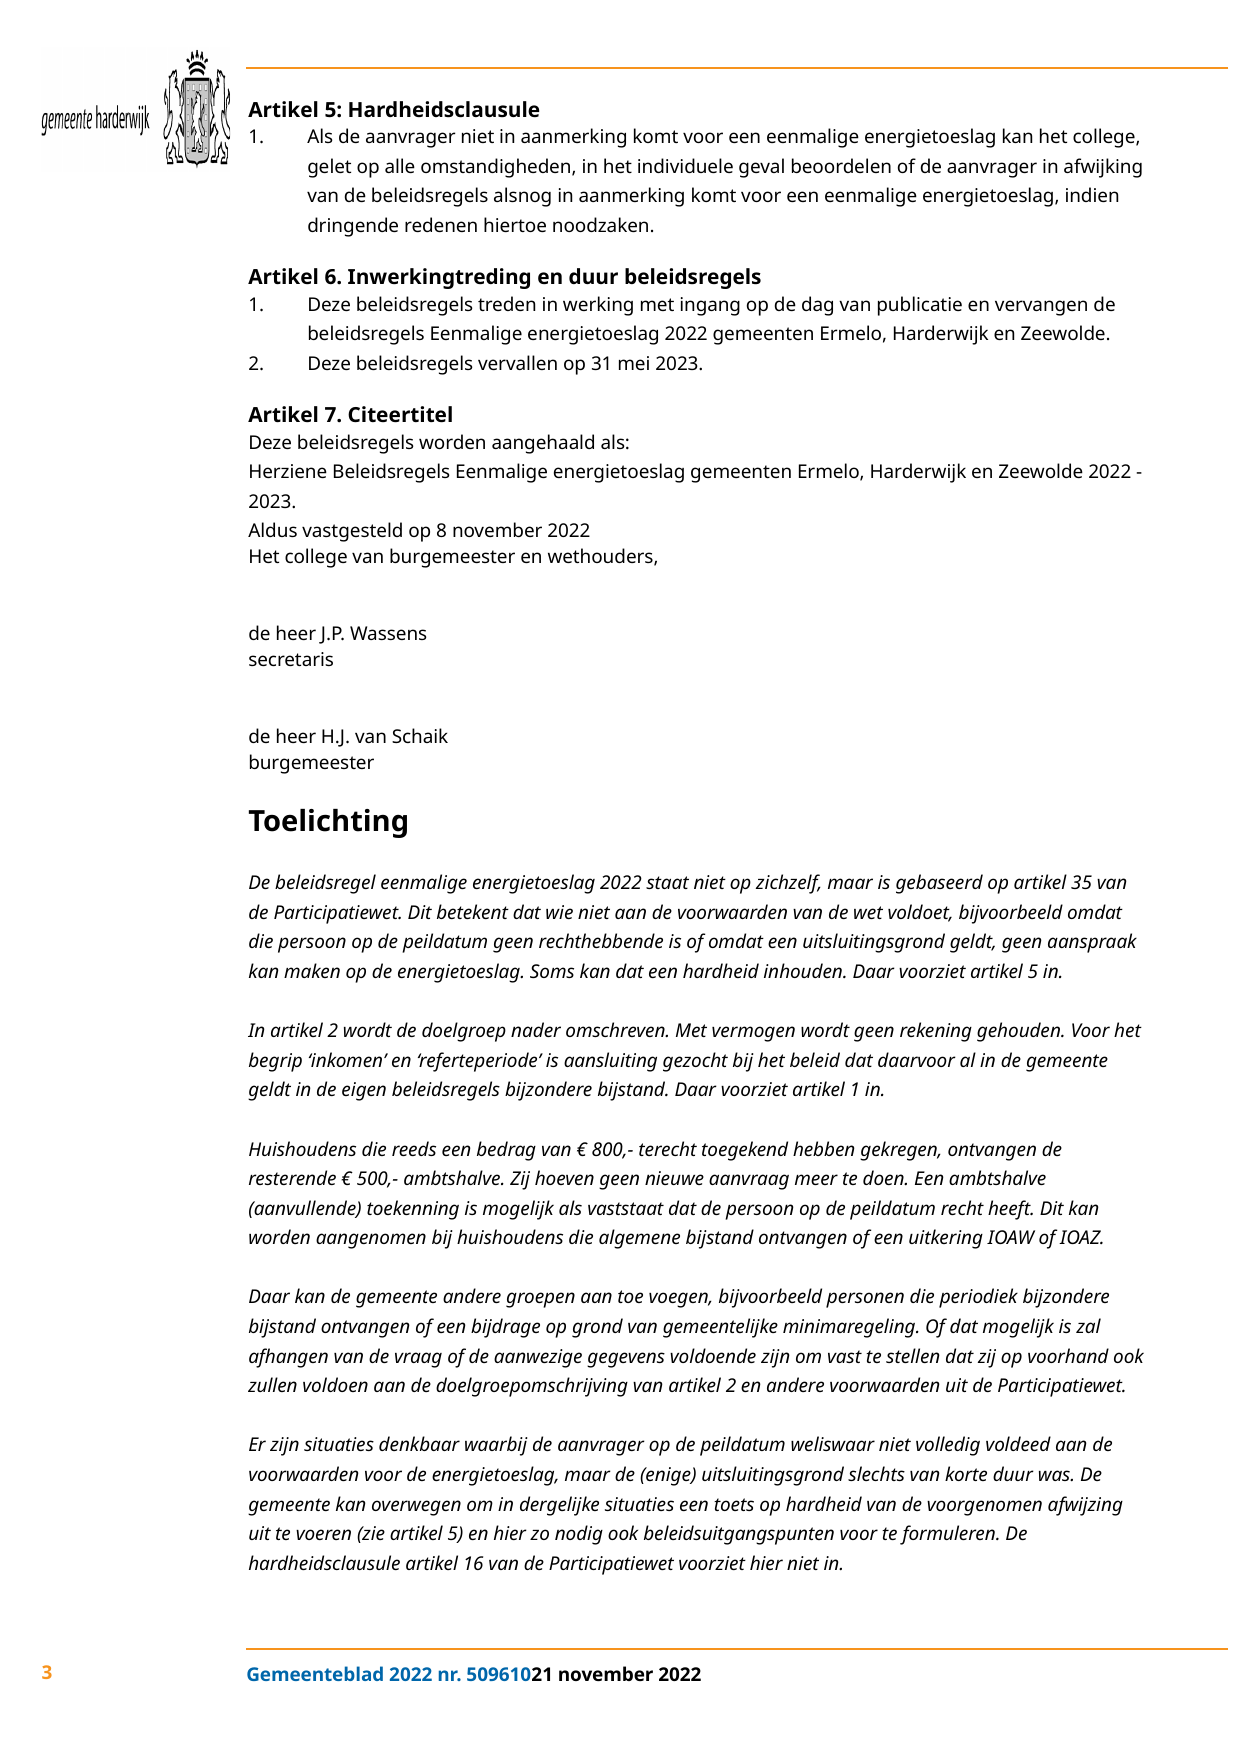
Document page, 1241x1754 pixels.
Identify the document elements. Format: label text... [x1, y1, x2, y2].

text Huishoudens die reeds een bedrag van € 800,- terecht toegekend hebben gekregen, ontvangen de resterende € 500,- ambtshalve. Zij hoeven geen nieuwe aanvraag meer te doen. Een ambtshalve (aanvullende) toekenning is mogelijk als vaststaat dat de persoon op de peildatum recht heeft. Dit kan worden aangenomen bij huishoudens die algemene bijstand ontvangen of een uitkering IOAW of IOAZ. [248, 1136, 1152, 1250]
text In artikel 2 wordt de doelgroep nader omschreven. Met vermogen wordt geen rekening gehouden. Voor het begrip ‘inkomen’ en ‘referteperiode’ is aansluiting gezocht bij het beleid dat daarvoor al in de gemeente geldt in de eigen beleidsregels bijzondere bijstand. Daar voorziet artikel 1 in. [248, 1017, 1152, 1102]
picture [41, 47, 231, 172]
text Artikel 6. Inwerkingtreding en duur beleidsregels [248, 262, 1152, 291]
list Als de aanvrager niet in aanmerking komt voor een eenmalige energietoeslag kan het college, gelet op alle omstandigheden, in het individuele geval beoordelen of de aanvrager in afwijking van de beleidsregels alsnog in aanmerking komt voor een eenmalige energietoeslag, indien dringende redenen hiertoe noodzaken. [248, 123, 1152, 238]
text Toelichting [248, 801, 1152, 840]
text Artikel 5: Hardheidsclausule [248, 95, 1152, 123]
text de heer J.P. Wassens [248, 621, 1152, 646]
text Het college van burgemeester en wethouders, [248, 543, 1152, 569]
text de heer H.J. van Schaik [248, 723, 1152, 749]
list Deze beleidsregels treden in werking met ingang op de dag van publicatie en vervangen de beleidsregels Eenmalige energietoeslag 2022 gemeenten Ermelo, Harderwijk en Zeewolde. [248, 291, 1152, 346]
text Artikel 7. Citeertitel [248, 400, 1152, 429]
text De beleidsregel eenmalige energietoeslag 2022 staat niet op zichzelf, maar is gebaseerd op artikel 35 van de Participatiewet. Dit betekent dat wie niet aan de voorwaarden van de wet voldoet, bijvoorbeeld omdat die persoon op de peildatum geen rechthebbende is of omdat een uitsluitingsgrond geldt, geen aanspraak kan maken op de energietoeslag. Soms kan dat een hardheid inhouden. Daar voorziet artikel 5 in. [248, 869, 1152, 984]
list Deze beleidsregels vervallen op 31 mei 2023. [248, 350, 1152, 376]
text secretaris [248, 646, 1152, 672]
text Aldus vastgesteld op 8 november 2022 [248, 518, 1152, 543]
text Er zijn situaties denkbaar waarbij de aanvrager op de peildatum weliswaar niet volledig voldeed aan de voorwaarden voor de energietoeslag, maar de (enige) uitsluitingsgrond slechts van korte duur was. De gemeente kan overwegen om in dergelijke situaties een toets op hardheid van de voorgenomen afwijzing uit te voeren (zie artikel 5) en hier zo nodig ook beleidsuitgangspunten voor te formuleren. De hardheidsclausule artikel 16 van de Participatiewet voorziet hier niet in. [248, 1432, 1152, 1576]
text burgemeester [248, 749, 1152, 775]
text Daar kan de gemeente andere groepen aan toe voegen, bijvoorbeeld personen die periodiek bijzondere bijstand ontvangen of een bijdrage op grond van gemeentelijke minimaregeling. Of dat mogelijk is zal afhangen van de vraag of de aanwezige gegevens voldoende zijn om vast te stellen dat zij op voorhand ook zullen voldoen aan de doelgroepomschrijving van artikel 2 en andere voorwaarden uit de Participatiewet. [248, 1284, 1152, 1398]
text Herziene Beleidsregels Eenmalige energietoeslag gemeenten Ermelo, Harderwijk en Zeewolde 2022 - 2023. [248, 458, 1152, 514]
text Deze beleidsregels worden aangehaald als: [248, 429, 1152, 454]
